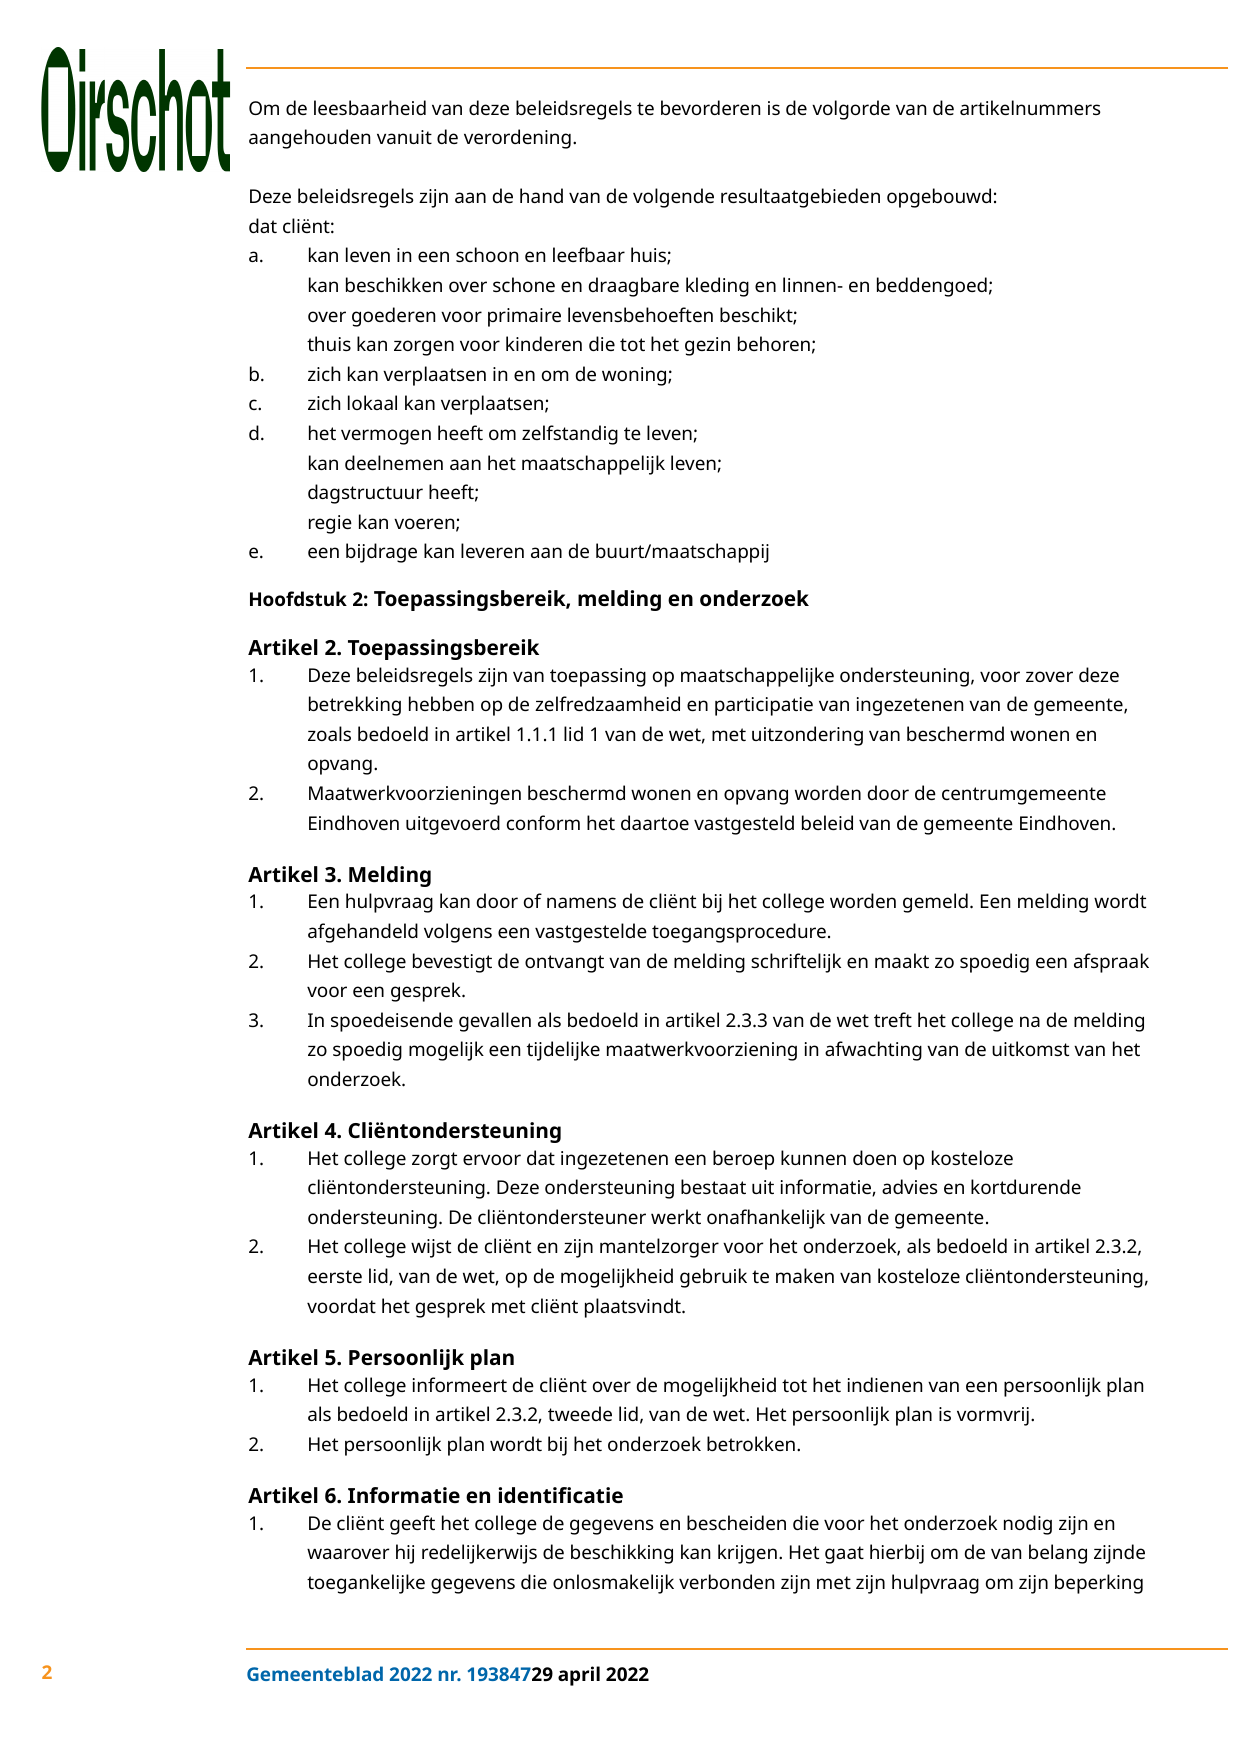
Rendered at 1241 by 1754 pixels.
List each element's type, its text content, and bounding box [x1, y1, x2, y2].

text Artikel 3. Melding [248, 860, 1152, 889]
list In spoedeisende gevallen als bedoeld in artikel 2.3.3 van de wet treft het college na de melding zo spoedig mogelijk een tijdelijke maatwerkvoorziening in afwachting van de uitkomst van het onderzoek. [248, 1007, 1152, 1092]
list het vermogen heeft om zelfstandig te leven; [248, 420, 1152, 446]
list kan beschikken over schone en draagbare kleding en linnen- en beddengoed; [248, 272, 1152, 298]
list Een hulpvraag kan door of namens de cliënt bij het college worden gemeld. Een melding wordt afgehandeld volgens een vastgestelde toegangsprocedure. [248, 889, 1152, 944]
list zich lokaal kan verplaatsen; [248, 391, 1152, 416]
text Om de leesbaarheid van deze beleidsregels te bevorderen is de volgorde van de artikelnummers aangehouden vanuit de verordening. [248, 95, 1152, 150]
list regie kan voeren; [248, 509, 1152, 535]
list over goederen voor primaire levensbehoeften beschikt; [248, 302, 1152, 328]
list thuis kan zorgen voor kinderen die tot het gezin behoren; [248, 331, 1152, 357]
list Deze beleidsregels zijn van toepassing op maatschappelijke ondersteuning, voor zover deze betrekking hebben op de zelfredzaamheid en participatie van ingezetenen van de gemeente, zoals bedoeld in artikel 1.1.1 lid 1 van de wet, met uitzondering van beschermd wonen en opvang. [248, 662, 1152, 776]
list een bijdrage kan leveren aan de buurt/maatschappij [248, 538, 1152, 564]
list dagstructuur heeft; [248, 479, 1152, 505]
picture [41, 47, 231, 172]
text Hoofdstuk 2: Toepassingsbereik, melding en onderzoek [248, 584, 1152, 613]
list Het college wijst de cliënt en zijn mantelzorger voor het onderzoek, als bedoeld in artikel 2.3.2, eerste lid, van de wet, op de mogelijkheid gebruik te maken van kosteloze cliëntondersteuning, voordat het gesprek met cliënt plaatsvindt. [248, 1234, 1152, 1319]
list Maatwerkvoorzieningen beschermd wonen en opvang worden door de centrumgemeente Eindhoven uitgevoerd conform het daartoe vastgesteld beleid van de gemeente Eindhoven. [248, 780, 1152, 836]
list kan leven in een schoon en leefbaar huis; [248, 243, 1152, 268]
list Het college bevestigt de ontvangt van de melding schriftelijk en maakt zo spoedig een afspraak voor een gesprek. [248, 948, 1152, 1003]
text dat cliënt: [248, 213, 1152, 239]
list kan deelnemen aan het maatschappelijk leven; [248, 450, 1152, 476]
list De cliënt geeft het college de gegevens en bescheiden die voor het onderzoek nodig zijn en waarover hij redelijkerwijs de beschikking kan krijgen. Het gaat hierbij om de van belang zijnde toegankelijke gegevens die onlosmakelijk verbonden zijn met zijn hulpvraag om zijn beperking [248, 1510, 1152, 1595]
text Deze beleidsregels zijn aan de hand van de volgende resultaatgebieden opgebouwd: [248, 183, 1152, 209]
text Artikel 5. Persoonlijk plan [248, 1343, 1152, 1372]
list zich kan verplaatsen in en om de woning; [248, 361, 1152, 387]
text Artikel 6. Informatie en identificatie [248, 1481, 1152, 1510]
text Artikel 4. Cliëntondersteuning [248, 1117, 1152, 1145]
list Het persoonlijk plan wordt bij het onderzoek betrokken. [248, 1431, 1152, 1457]
list Het college informeert de cliënt over de mogelijkheid tot het indienen van een persoonlijk plan als bedoeld in artikel 2.3.2, tweede lid, van de wet. Het persoonlijk plan is vormvrij. [248, 1372, 1152, 1427]
list Het college zorgt ervoor dat ingezetenen een beroep kunnen doen op kosteloze cliëntondersteuning. Deze ondersteuning bestaat uit informatie, advies en kortdurende ondersteuning. De cliëntondersteuner werkt onafhankelijk van de gemeente. [248, 1145, 1152, 1230]
text Artikel 2. Toepassingsbereik [248, 633, 1152, 662]
